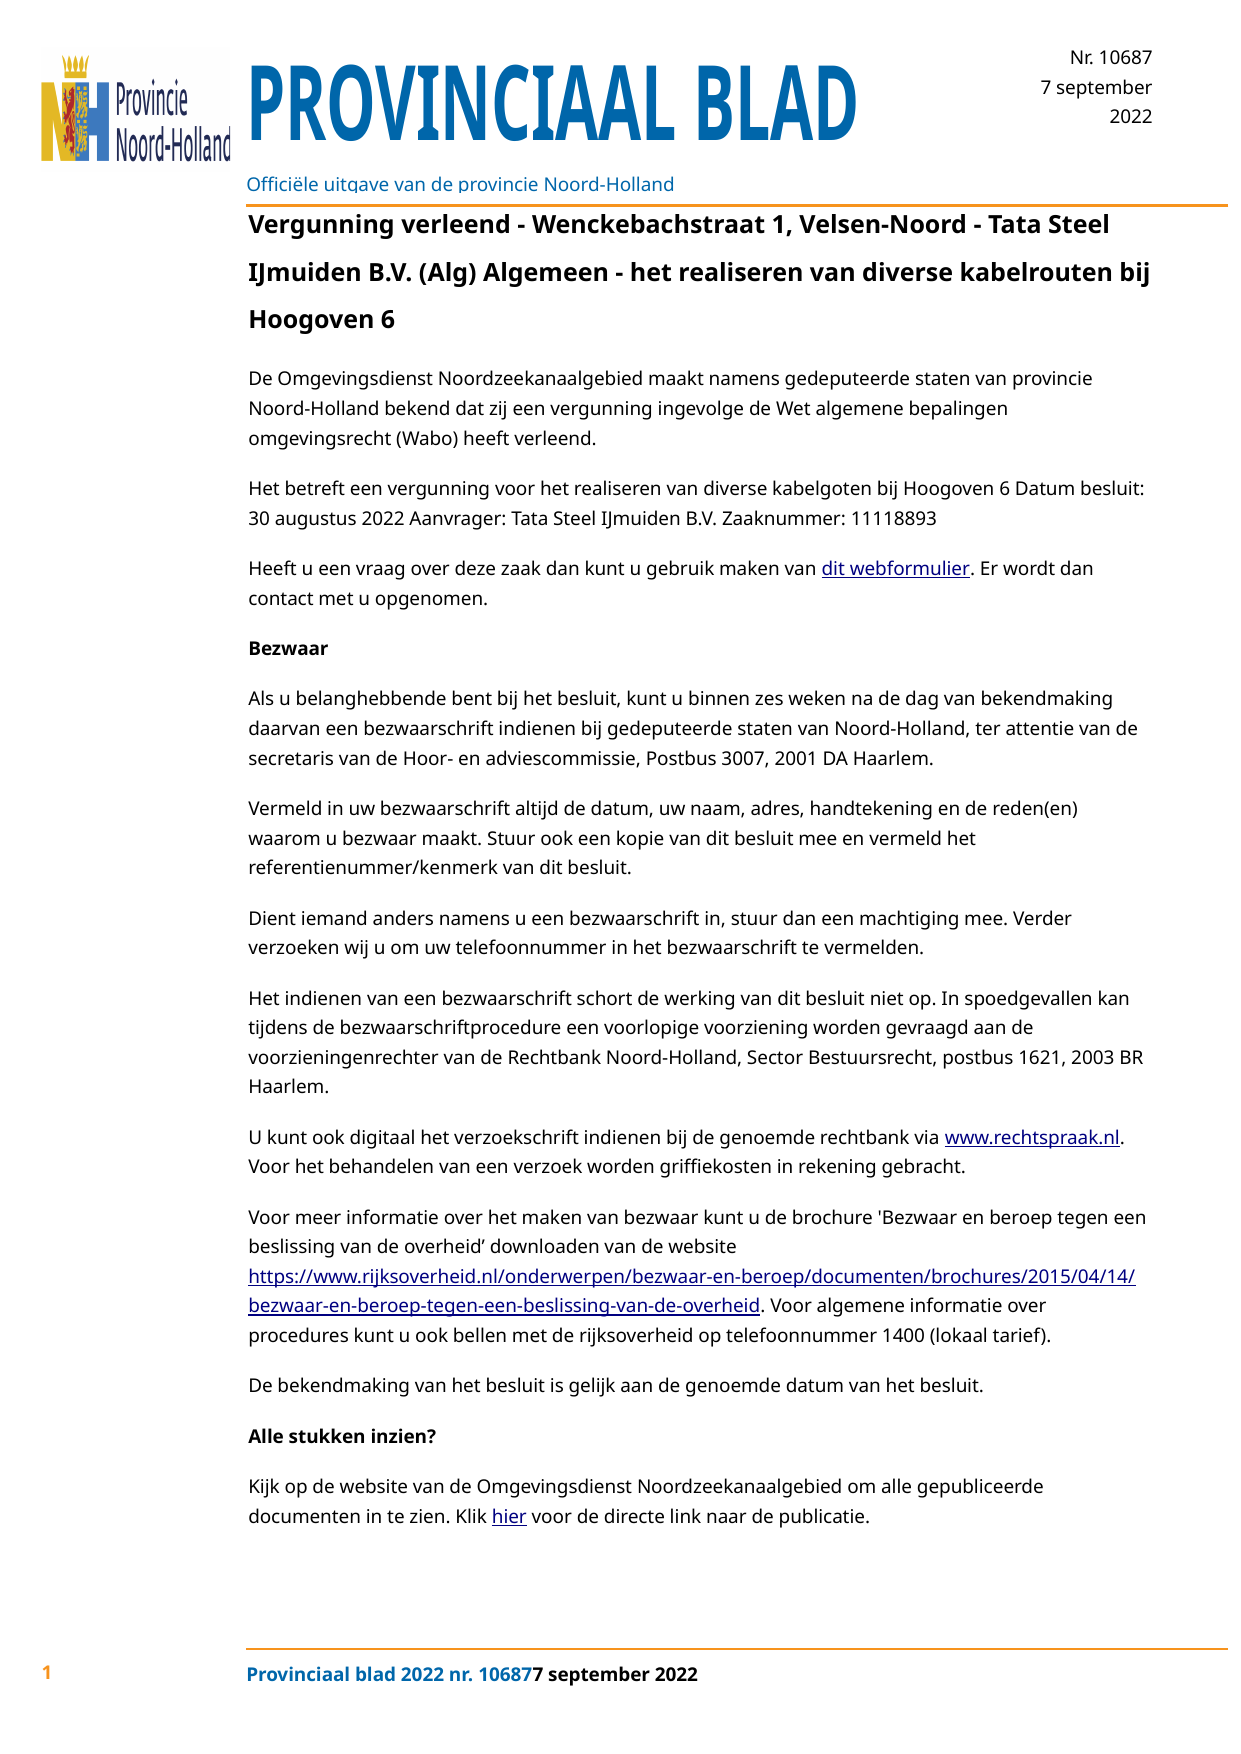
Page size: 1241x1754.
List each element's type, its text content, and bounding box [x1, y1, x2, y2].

text Het indienen van een bezwaarschrift schort de werking van dit besluit niet op. In spoedgevallen kan tijdens de bezwaarschriftprocedure een voorlopige voorziening worden gevraagd aan de voorzieningenrechter van de Rechtbank Noord-Holland, Sector Bestuursrecht, postbus 1621, 2003 BR Haarlem. [248, 985, 1152, 1099]
text Alle stukken inzien? [248, 1423, 1152, 1449]
text Kijk op de website van de Omgevingsdienst Noordzeekanaalgebied om alle gepubliceerde documenten in te zien. Klik hier voor de directe link naar de publicatie. [248, 1473, 1152, 1529]
text De bekendmaking van het besluit is gelijk aan de genoemde datum van het besluit. [248, 1373, 1152, 1398]
text De Omgevingsdienst Noordzeekanaalgebied maakt namens gedeputeerde staten van provincie Noord-Holland bekend dat zij een vergunning ingevolge de Wet algemene bepalingen omgevingsrecht (Wabo) heeft verleend. [248, 366, 1152, 450]
text Dient iemand anders namens u een bezwaarschrift in, stuur dan een machtiging mee. Verder verzoeken wij u om uw telefoonnummer in het bezwaarschrift te vermelden. [248, 905, 1152, 960]
text Heeft u een vraag over deze zaak dan kunt u gebruik maken van dit webformulier. Er wordt dan contact met u opgenomen. [248, 555, 1152, 610]
text Voor meer informatie over het maken van bezwaar kunt u de brochure 'Bezwaar en beroep tegen een beslissing van de overheid’ downloaden van de website https://www.rijksoverheid.nl/onderwerpen/bezwaar-en-beroep/documenten/brochures/2015/04/14/bezwaar-en-beroep-tegen-een-beslissing-van-de-overheid. Voor algemene informatie over procedures kunt u ook bellen met de rijksoverheid op telefoonnummer 1400 (lokaal tarief). [248, 1204, 1152, 1348]
text Als u belanghebbende bent bij het besluit, kunt u binnen zes weken na de dag van bekendmaking daarvan een bezwaarschrift indienen bij gedeputeerde staten van Noord-Holland, ter attentie van de secretaris van de Hoor- en adviescommissie, Postbus 3007, 2001 DA Haarlem. [248, 686, 1152, 770]
text Vermeld in uw bezwaarschrift altijd de datum, uw naam, adres, handtekening en de reden(en) waarom u bezwaar maakt. Stuur ook een kopie van dit besluit mee en vermeld het referentienummer/kenmerk van dit besluit. [248, 795, 1152, 880]
text Het betreft een vergunning voor het realiseren van diverse kabelgoten bij Hoogoven 6 Datum besluit: 30 augustus 2022 Aanvrager: Tata Steel IJmuiden B.V. Zaaknummer: 11118893 [248, 475, 1152, 530]
text Bezwaar [248, 635, 1152, 661]
text U kunt ook digitaal het verzoekschrift indienen bij de genoemde rechtbank via www.rechtspraak.nl. Voor het behandelen van een verzoek worden griffiekosten in rekening gebracht. [248, 1124, 1152, 1179]
picture [41, 47, 231, 172]
text Vergunning verleend - Wenckebachstraat 1, Velsen-Noord - Tata Steel IJmuiden B.V. (Alg) Algemeen - het realiseren van diverse kabelrouten bij Hoogoven 6 [248, 207, 1152, 336]
